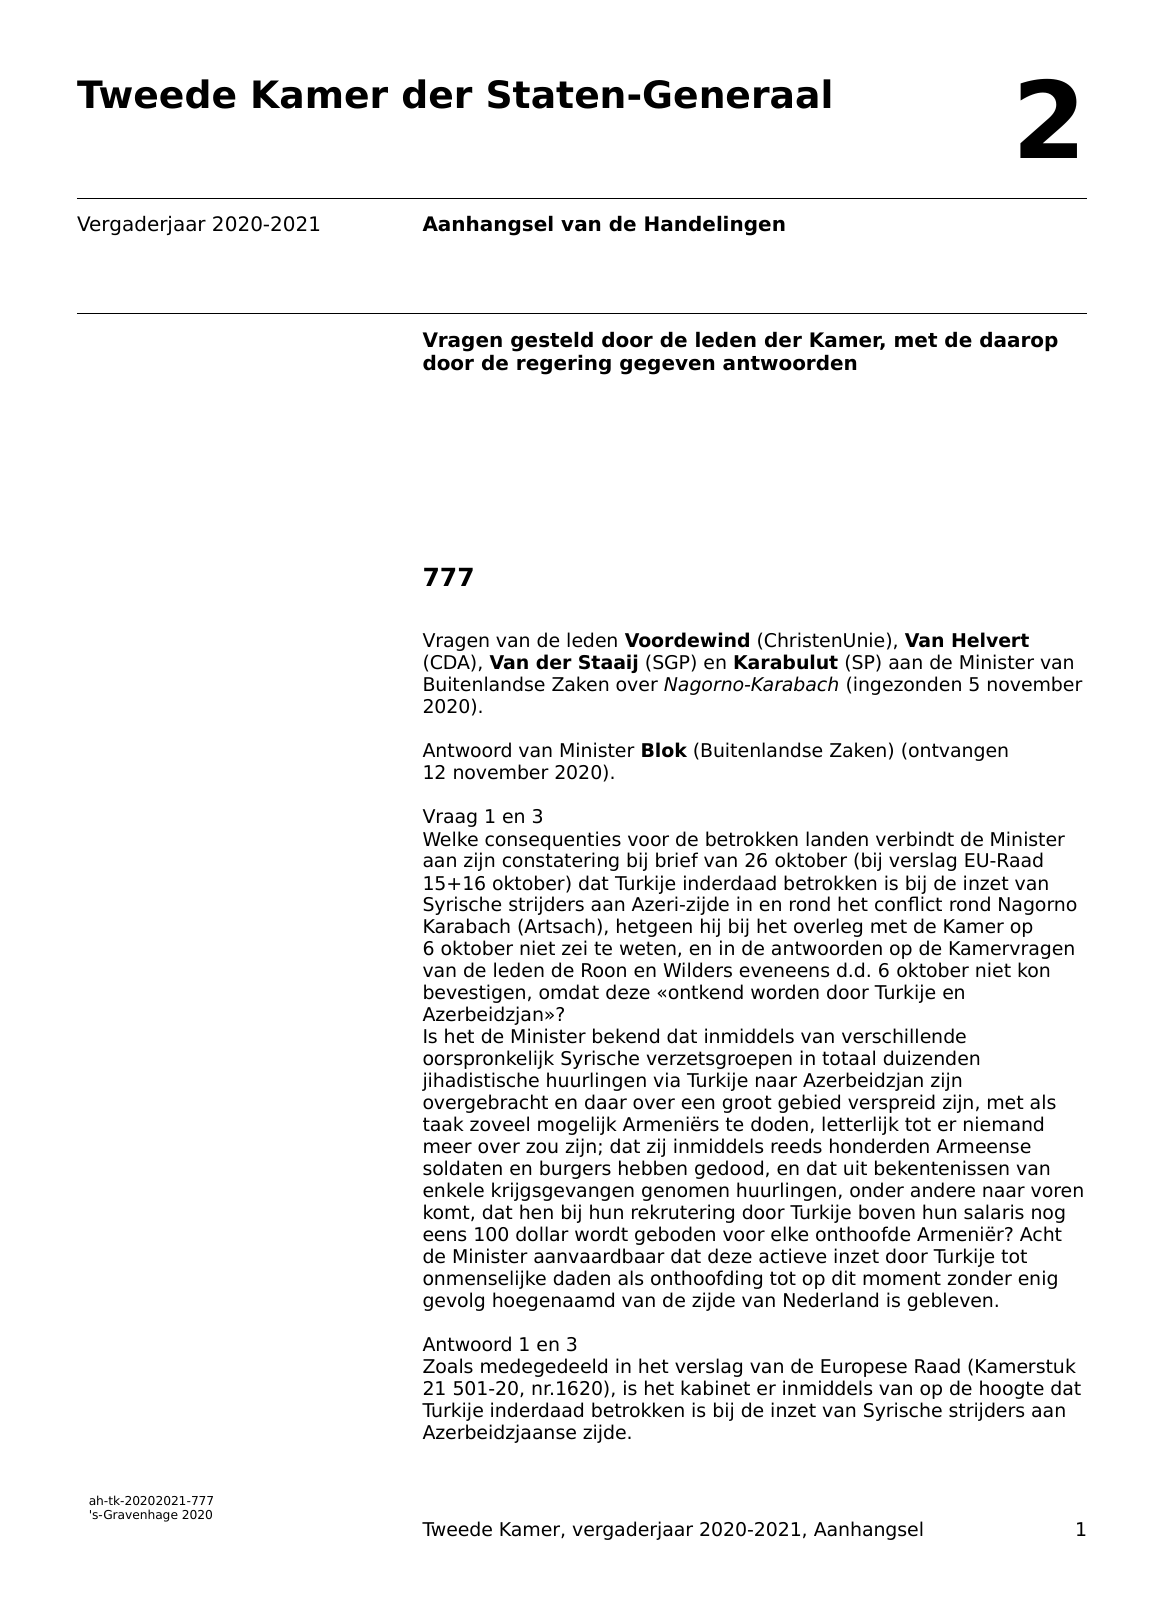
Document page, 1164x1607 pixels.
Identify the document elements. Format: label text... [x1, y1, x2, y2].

table_cell Aanhangsel van de Handelingen [422, 199, 1087, 313]
text Antwoord van Minister Blok (Buitenlandse Zaken) (ontvangen 12 november 2020). [422, 740, 1087, 784]
text Is het de Minister bekend dat inmiddels van verschillende oorspronkelijk Syrische verzetsgroepen in totaal duizenden jihadistische huurlingen via Turkije naar Azerbeidzjan zijn overgebracht en daar over een groot gebied verspreid zijn, met als taak zoveel mogelijk Armeniërs te doden, letterlijk tot er niemand meer over zou zijn; dat zij inmiddels reeds honderden Armeense soldaten en burgers hebben gedood, en dat uit bekentenissen van enkele krijgsgevangen genomen huurlingen, onder andere naar voren komt, dat hen bij hun rekrutering door Turkije boven hun salaris nog eens 100 dollar wordt geboden voor elke onthoofde Armeniër? Acht de Minister aanvaardbaar dat deze actieve inzet door Turkije tot onmenselijke daden als onthoofding tot op dit moment zonder enig gevolg hoegenaamd van de zijde van Nederland is gebleven. [422, 1026, 1087, 1312]
text 777 [422, 563, 1087, 592]
text Zoals medegedeeld in het verslag van de Europese Raad (Kamerstuk 21 501-20, nr.1620), is het kabinet er inmiddels van op de hoogte dat Turkije inderdaad betrokken is bij de inzet van Syrische strijders aan Azerbeidzjaanse zijde. [422, 1356, 1087, 1444]
text Vraag 1 en 3 [422, 806, 1087, 828]
text Welke consequenties voor de betrokken landen verbindt de Minister aan zijn constatering bij brief van 26 oktober (bij verslag EU-Raad 15+16 oktober) dat Turkije inderdaad betrokken is bij de inzet van Syrische strijders aan Azeri-zijde in en rond het conflict rond Nagorno Karabach (Artsach), hetgeen hij bij het overleg met de Kamer op 6 oktober niet zei te weten, en in de antwoorden op de Kamervragen van de leden de Roon en Wilders eveneens d.d. 6 oktober niet kon bevestigen, omdat deze «ontkend worden door Turkije en Azerbeidzjan»? [422, 828, 1087, 1026]
text Vragen van de leden Voordewind (ChristenUnie), Van Helvert (CDA), Van der Staaij (SGP) en Karabulut (SP) aan de Minister van Buitenlandse Zaken over Nagorno-Karabach (ingezonden 5 november 2020). [422, 630, 1087, 718]
text ah-tk-20202021-777 [88, 1494, 323, 1508]
table_header Tweede Kamer der Staten-Generaal [77, 59, 886, 198]
text 's-Gravenhage 2020 [88, 1508, 323, 1522]
table_cell [77, 314, 422, 375]
table_header 2 [886, 59, 1087, 198]
text Antwoord 1 en 3 [422, 1334, 1087, 1356]
table_cell Vragen gesteld door de leden der Kamer, met de daarop door de regering gegeven antwoorden [422, 314, 1087, 375]
table_cell Vergaderjaar 2020-2021 [77, 199, 422, 313]
